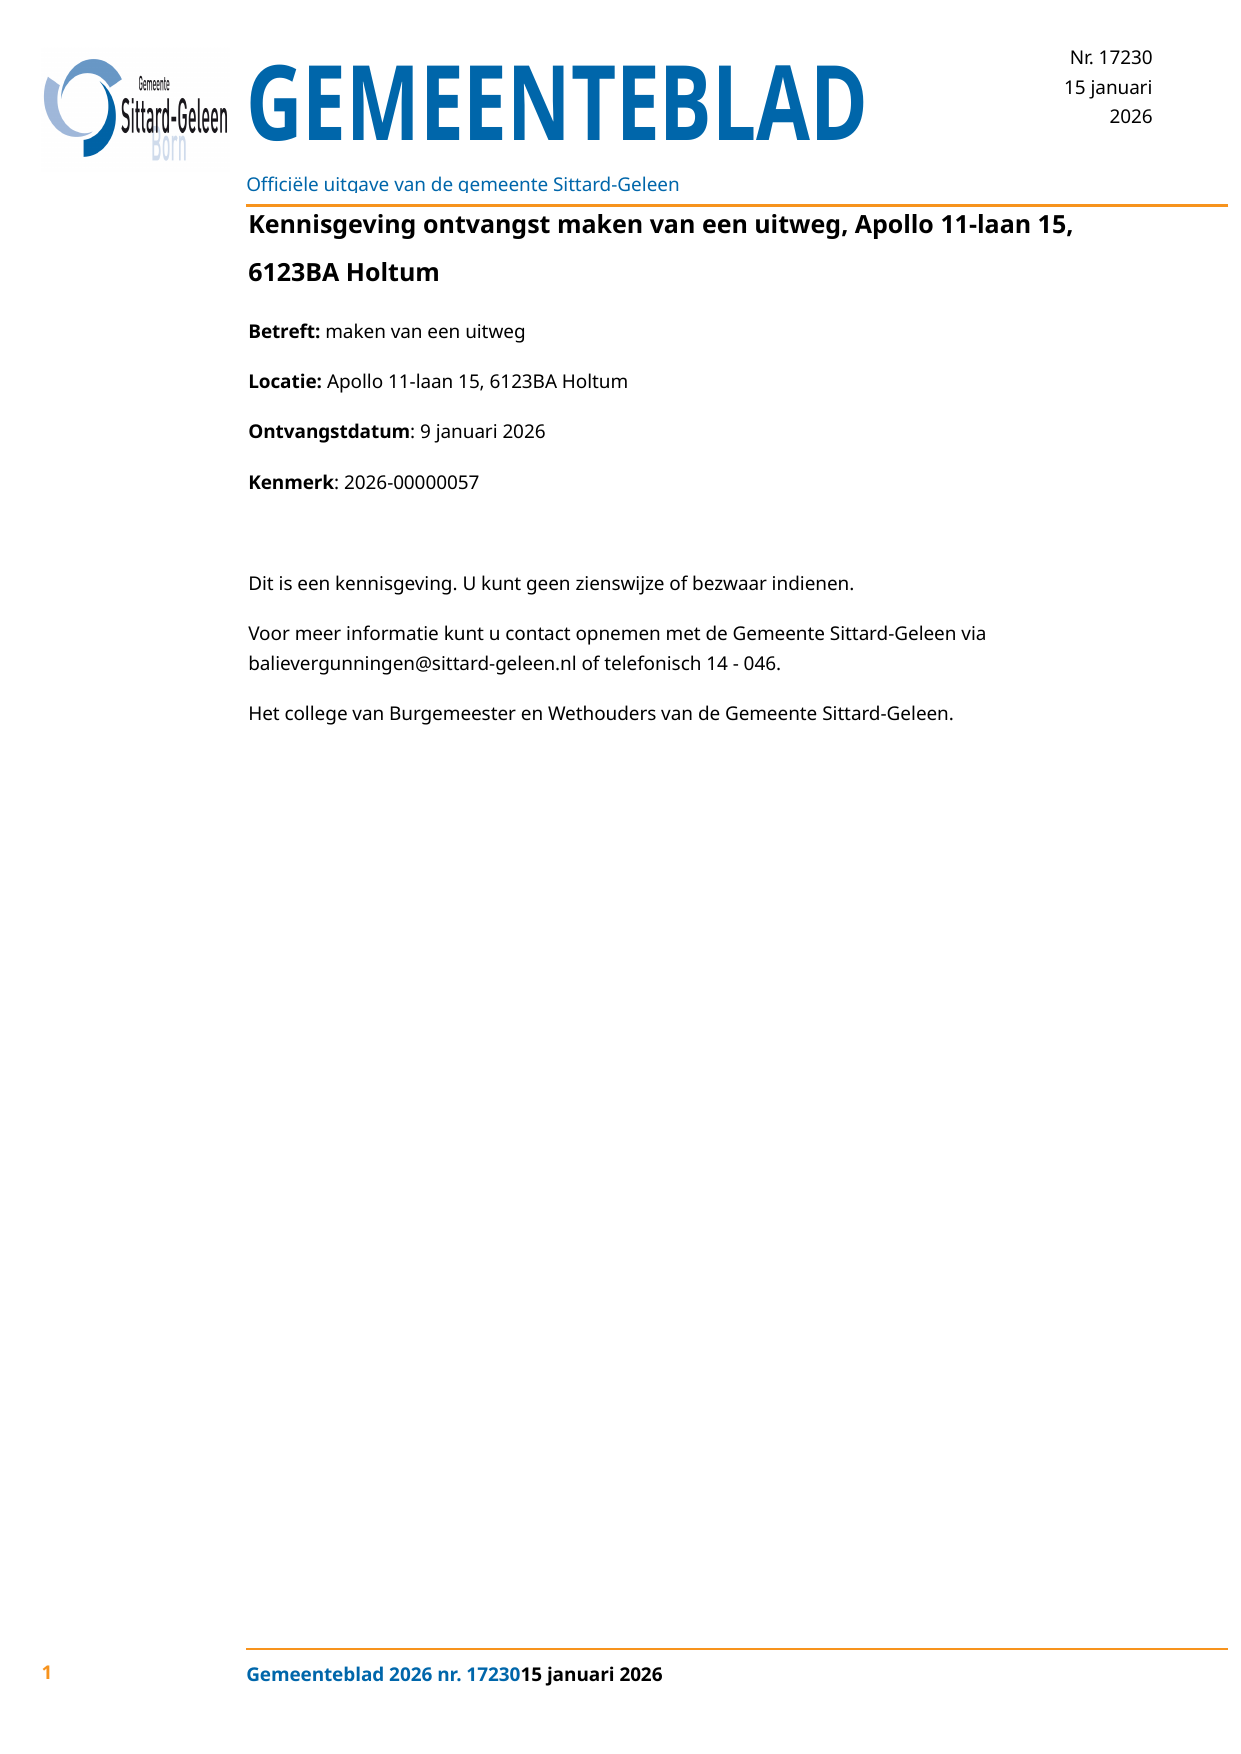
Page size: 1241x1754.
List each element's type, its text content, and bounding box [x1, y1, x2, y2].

text Kennisgeving ontvangst maken van een uitweg, Apollo 11-laan 15, 6123BA Holtum [248, 207, 1152, 288]
text Ontvangstdatum: 9 januari 2026 [248, 419, 1152, 444]
text Betreft: maken van een uitweg [248, 318, 1152, 344]
text Voor meer informatie kunt u contact opnemen met de Gemeente Sittard-Geleen via balievergunningen@sittard-geleen.nl of telefonisch 14 - 046. [248, 620, 1152, 676]
picture [41, 47, 231, 172]
text Het college van Burgemeester en Wethouders van de Gemeente Sittard-Geleen. [248, 700, 1152, 726]
text Kenmerk: 2026-00000057 [248, 469, 1152, 495]
text Dit is een kennisgeving. U kunt geen zienswijze of bezwaar indienen. [248, 570, 1152, 596]
text Locatie: Apollo 11-laan 15, 6123BA Holtum [248, 368, 1152, 394]
